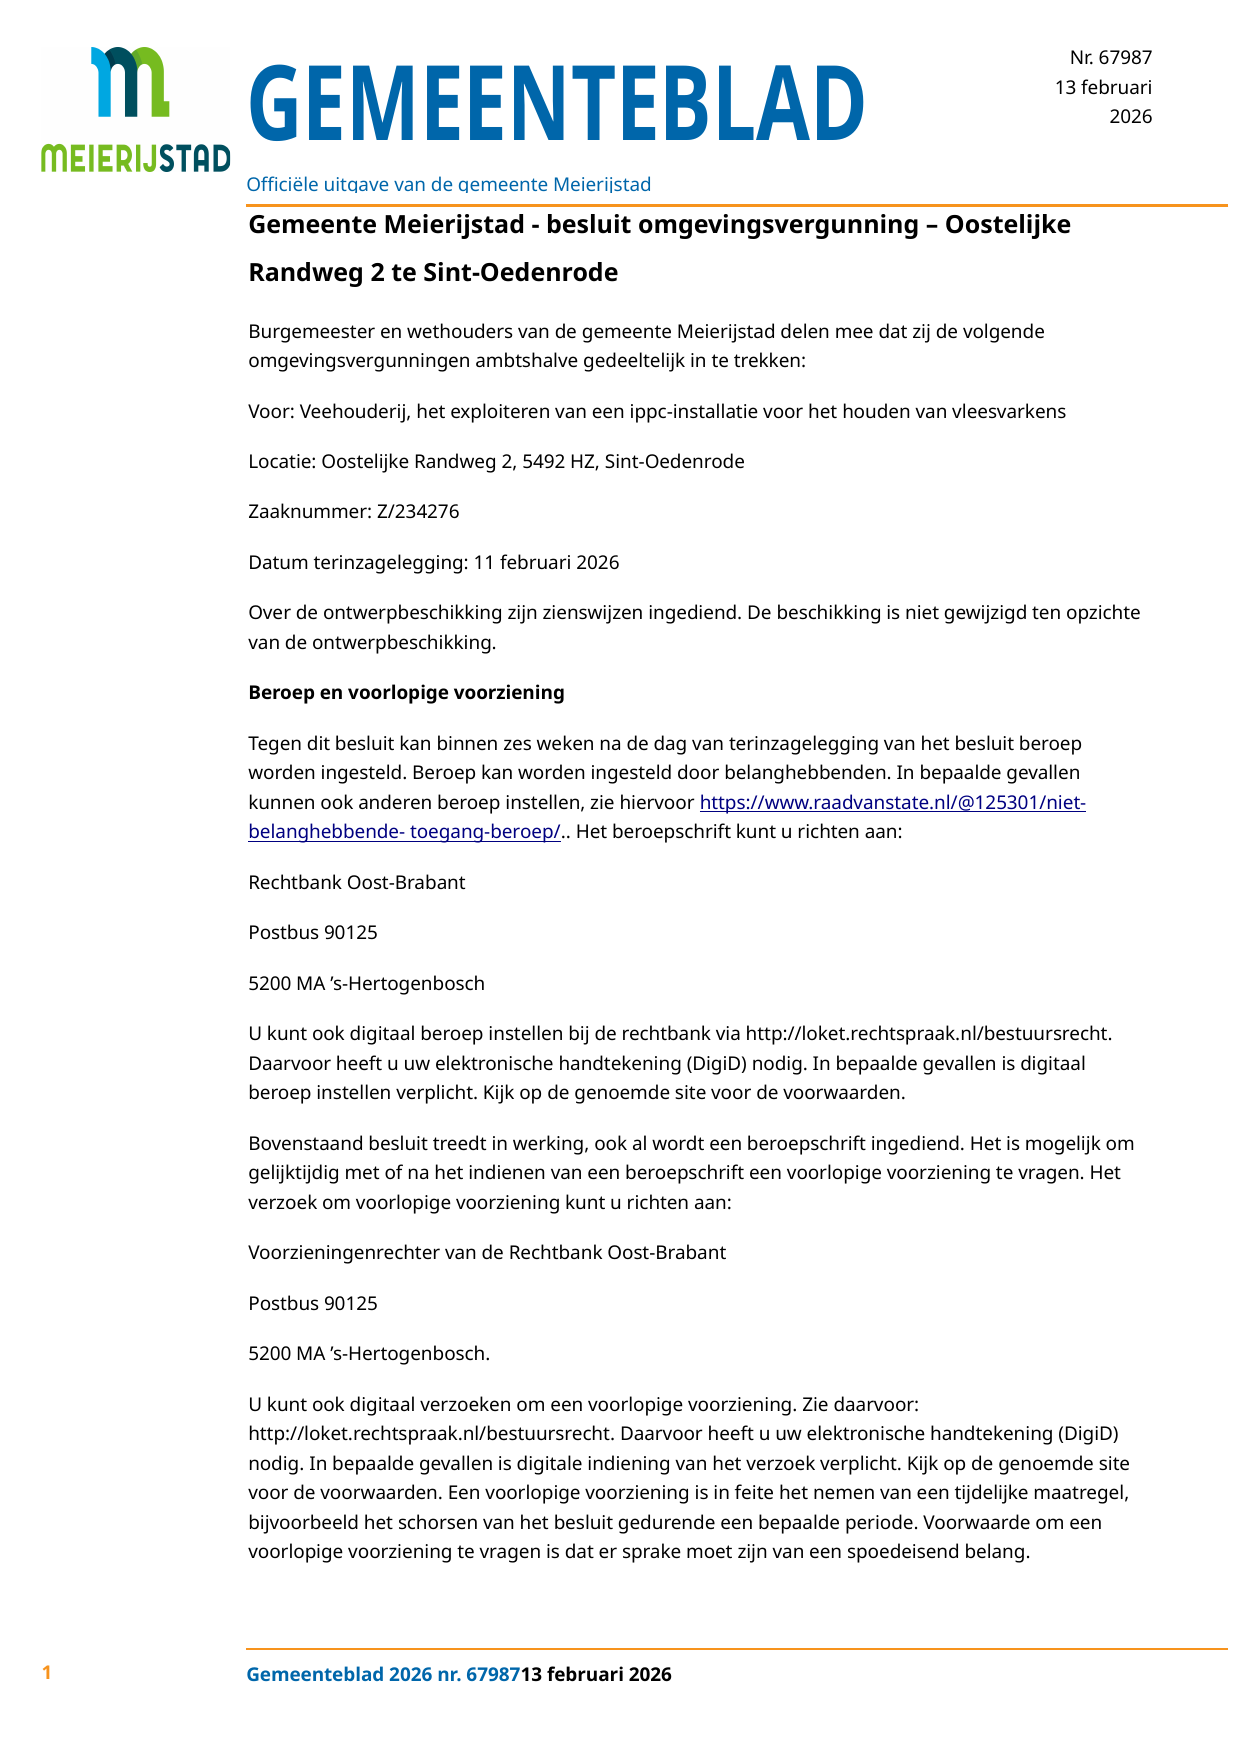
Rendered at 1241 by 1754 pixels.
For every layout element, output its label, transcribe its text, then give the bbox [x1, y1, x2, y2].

text Bovenstaand besluit treedt in werking, ook al wordt een beroepschrift ingediend. Het is mogelijk om gelijktijdig met of na het indienen van een beroepschrift een voorlopige voorziening te vragen. Het verzoek om voorlopige voorziening kunt u richten aan: [248, 1130, 1152, 1215]
text Postbus 90125 [248, 919, 1152, 945]
text Voor: Veehouderij, het exploiteren van een ippc-installatie voor het houden van vleesvarkens [248, 398, 1152, 424]
picture [41, 47, 231, 172]
text Beroep en voorlopige voorziening [248, 679, 1152, 705]
text Rechtbank Oost-Brabant [248, 869, 1152, 895]
text U kunt ook digitaal beroep instellen bij de rechtbank via http://loket.rechtspraak.nl/bestuursrecht. Daarvoor heeft u uw elektronische handtekening (DigiD) nodig. In bepaalde gevallen is digitaal beroep instellen verplicht. Kijk op de genoemde site voor de voorwaarden. [248, 1020, 1152, 1105]
text Over de ontwerpbeschikking zijn zienswijzen ingediend. De beschikking is niet gewijzigd ten opzichte van de ontwerpbeschikking. [248, 599, 1152, 655]
text 5200 MA ’s-Hertogenbosch [248, 970, 1152, 996]
text U kunt ook digitaal verzoeken om een voorlopige voorziening. Zie daarvoor: http://loket.rechtspraak.nl/bestuursrecht. Daarvoor heeft u uw elektronische handtekening (DigiD) nodig. In bepaalde gevallen is digitale indiening van het verzoek verplicht. Kijk op de genoemde site voor de voorwaarden. Een voorlopige voorziening is in feite het nemen van een tijdelijke maatregel, bijvoorbeeld het schorsen van het besluit gedurende een bepaalde periode. Voorwaarde om een voorlopige voorziening te vragen is dat er sprake moet zijn van een spoedeisend belang. [248, 1391, 1152, 1564]
text Burgemeester en wethouders van de gemeente Meierijstad delen mee dat zij de volgende omgevingsvergunningen ambtshalve gedeeltelijk in te trekken: [248, 318, 1152, 373]
text Voorzieningenrechter van de Rechtbank Oost-Brabant [248, 1239, 1152, 1265]
text Zaaknummer: Z/234276 [248, 499, 1152, 524]
text Datum terinzagelegging: 11 februari 2026 [248, 549, 1152, 575]
text Postbus 90125 [248, 1290, 1152, 1316]
text Tegen dit besluit kan binnen zes weken na de dag van terinzagelegging van het besluit beroep worden ingesteld. Beroep kan worden ingesteld door belanghebbenden. In bepaalde gevallen kunnen ook anderen beroep instellen, zie hiervoor https://www.raadvanstate.nl/@125301/niet-belanghebbende- toegang-beroep/.. Het beroepschrift kunt u richten aan: [248, 730, 1152, 844]
text 5200 MA ’s-Hertogenbosch. [248, 1340, 1152, 1366]
text Gemeente Meierijstad - besluit omgevingsvergunning – Oostelijke Randweg 2 te Sint-Oedenrode [248, 207, 1152, 288]
text Locatie: Oostelijke Randweg 2, 5492 HZ, Sint-Oedenrode [248, 448, 1152, 474]
